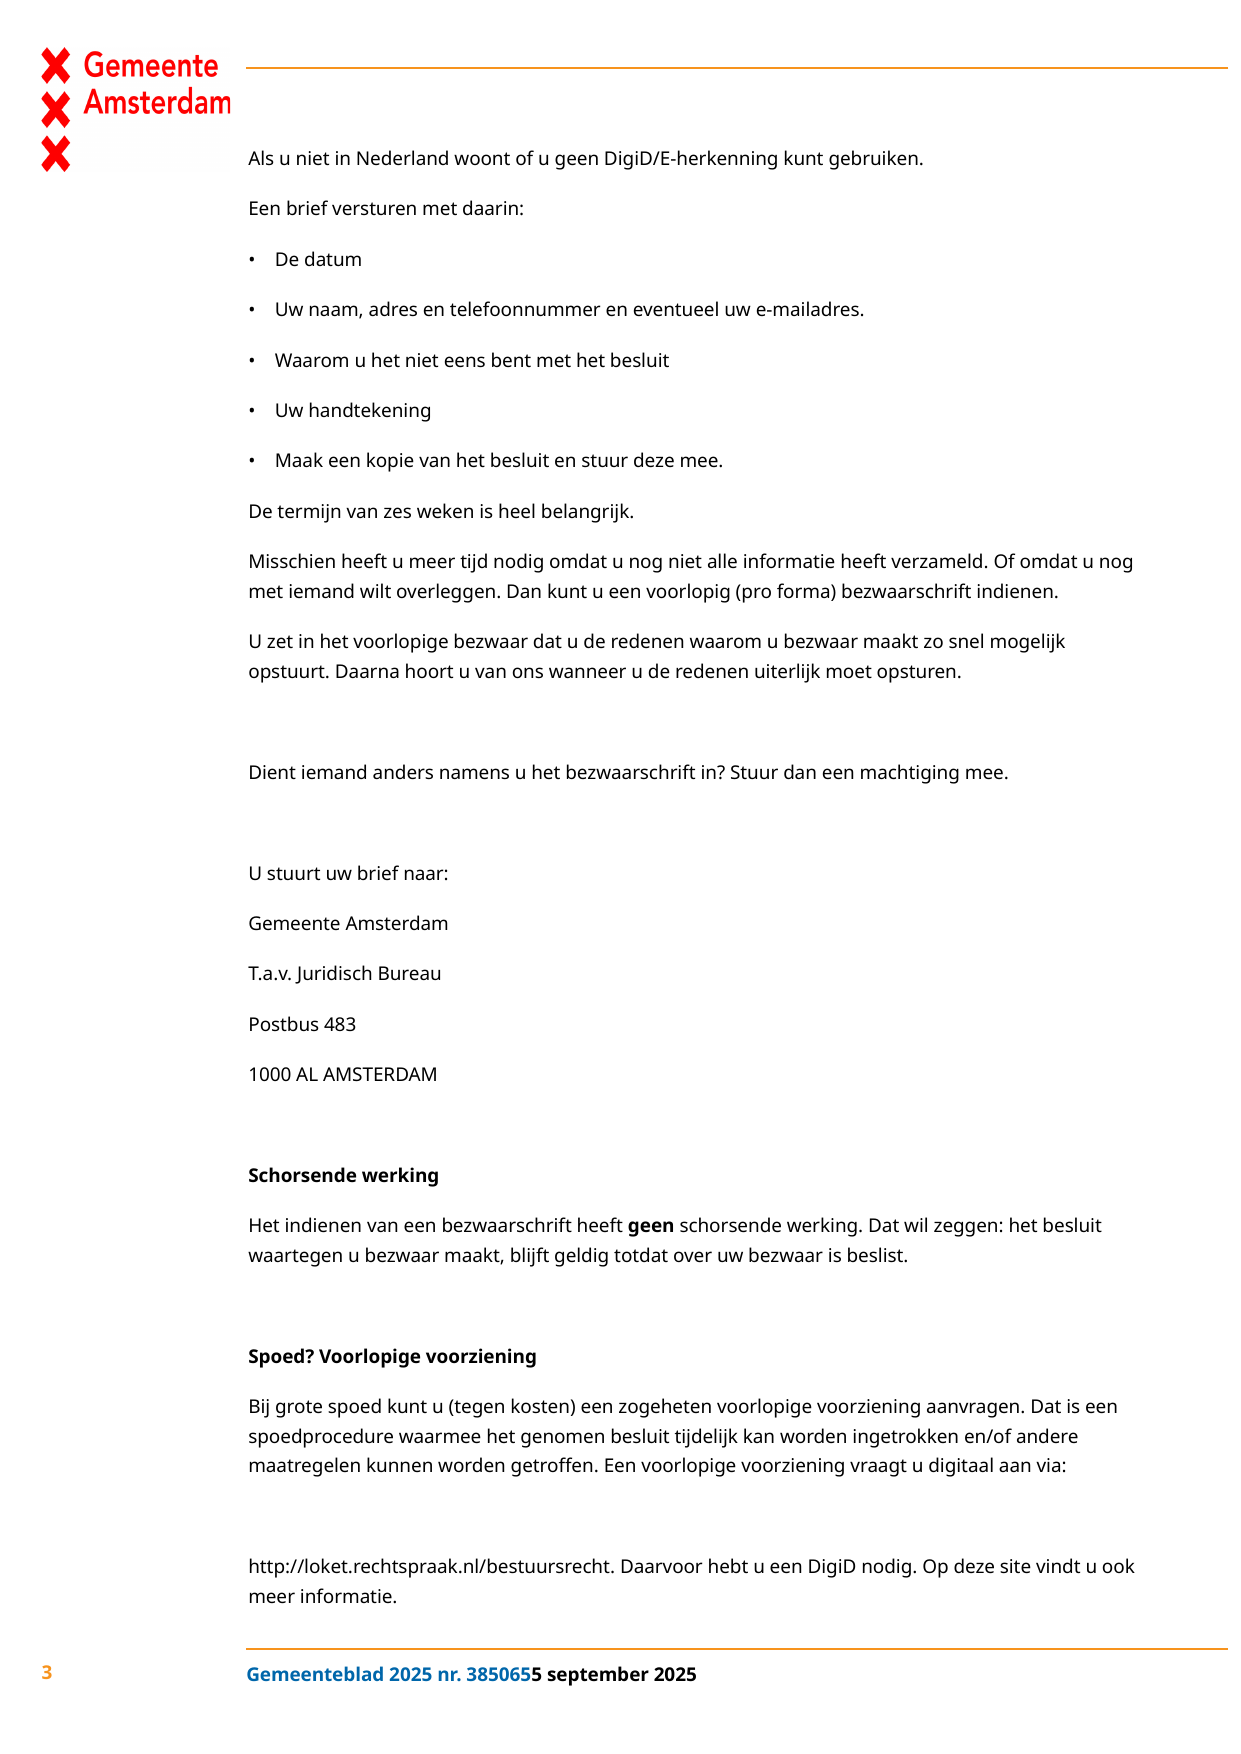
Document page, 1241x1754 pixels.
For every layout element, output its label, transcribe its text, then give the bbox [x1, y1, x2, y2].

text • De datum [248, 246, 1152, 272]
text Bij grote spoed kunt u (tegen kosten) een zogeheten voorlopige voorziening aanvragen. Dat is een spoedprocedure waarmee het genomen besluit tijdelijk kan worden ingetrokken en/of andere maatregelen kunnen worden getroffen. Een voorlopige voorziening vraagt u digitaal aan via: [248, 1393, 1152, 1478]
text Misschien heeft u meer tijd nodig omdat u nog niet alle informatie heeft verzameld. Of omdat u nog met iemand wilt overleggen. Dan kunt u een voorlopig (pro forma) bezwaarschrift indienen. [248, 548, 1152, 604]
text Een brief versturen met daarin: [248, 196, 1152, 221]
text Het indienen van een bezwaarschrift heeft geen schorsende werking. Dat wil zeggen: het besluit waartegen u bezwaar maakt, blijft geldig totdat over uw bezwaar is beslist. [248, 1213, 1152, 1268]
text http://loket.rechtspraak.nl/bestuursrecht. Daarvoor hebt u een DigiD nodig. Op deze site vindt u ook meer informatie. [248, 1553, 1152, 1609]
text Als u niet in Nederland woont of u geen DigiD/E-herkenning kunt gebruiken. [248, 145, 1152, 171]
text • Maak een kopie van het besluit en stuur deze mee. [248, 448, 1152, 473]
text De termijn van zes weken is heel belangrijk. [248, 498, 1152, 524]
text T.a.v. Juridisch Bureau [248, 961, 1152, 986]
text Schorsende werking [248, 1162, 1152, 1188]
text Spoed? Voorlopige voorziening [248, 1343, 1152, 1369]
text • Uw naam, adres en telefoonnummer en eventueel uw e-mailadres. [248, 296, 1152, 322]
text • Waarom u het niet eens bent met het besluit [248, 347, 1152, 373]
text 1000 AL AMSTERDAM [248, 1061, 1152, 1087]
text • Uw handtekening [248, 397, 1152, 423]
text U zet in het voorlopige bezwaar dat u de redenen waarom u bezwaar maakt zo snel mogelijk opstuurt. Daarna hoort u van ons wanneer u de redenen uiterlijk moet opsturen. [248, 628, 1152, 684]
text Gemeente Amsterdam [248, 910, 1152, 936]
text Dient iemand anders namens u het bezwaarschrift in? Stuur dan een machtiging mee. [248, 759, 1152, 785]
text Postbus 483 [248, 1011, 1152, 1037]
picture [41, 47, 231, 172]
text U stuurt uw brief naar: [248, 860, 1152, 886]
